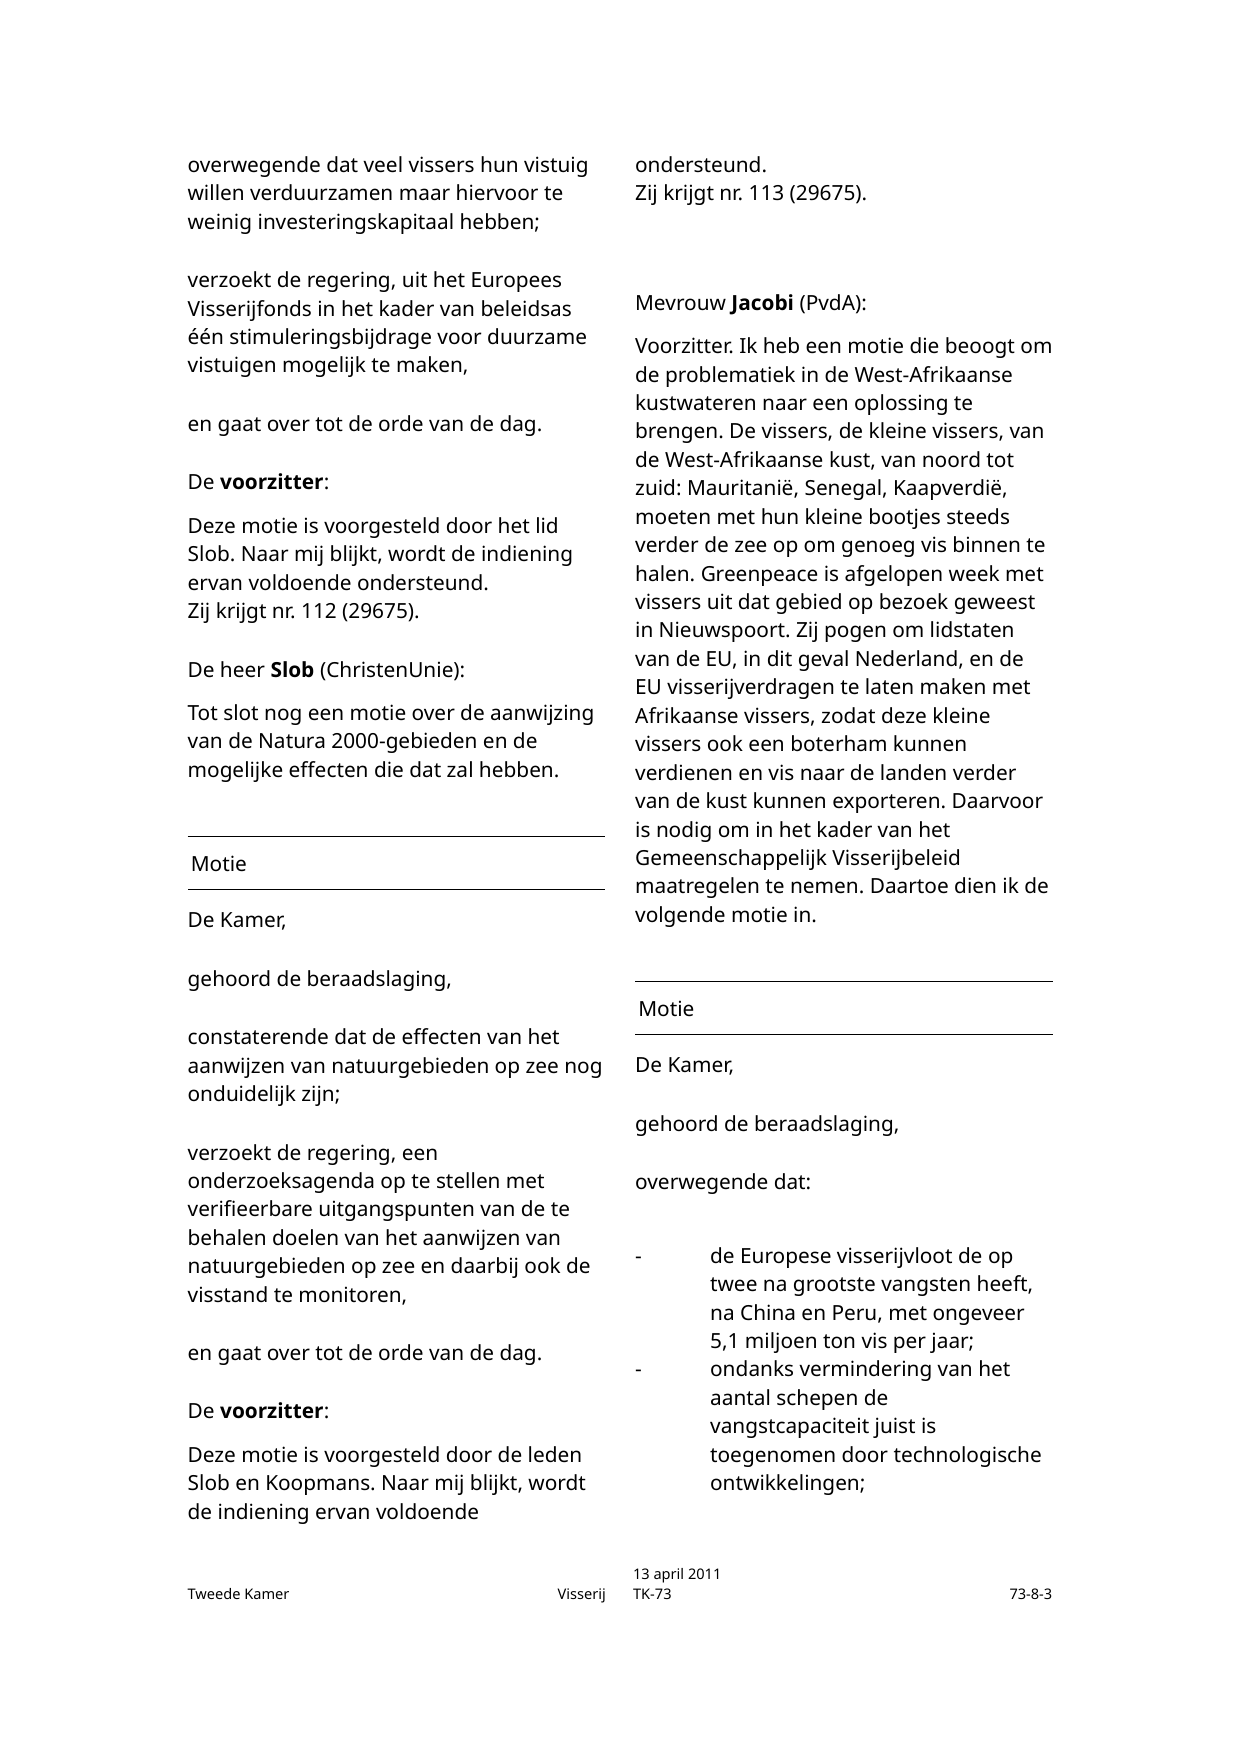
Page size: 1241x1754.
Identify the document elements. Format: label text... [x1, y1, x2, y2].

text constaterende dat de effecten van het aanwijzen van natuurgebieden op zee nog onduidelijk zijn; [187, 1022, 605, 1108]
text verzoekt de regering, een onderzoeksagenda op te stellen met verifieerbare uitgangspunten van de te behalen doelen van het aanwijzen van natuurgebieden op zee en daarbij ook de visstand te monitoren, [187, 1138, 605, 1308]
subtitle Motie [187, 837, 605, 890]
text De Kamer, [635, 1050, 1053, 1079]
text overwegende dat: [635, 1167, 1053, 1196]
text De voorzitter: [187, 1397, 605, 1425]
text De Kamer, [187, 905, 605, 934]
list de Europese visserijvloot de op twee na grootste vangsten heeft, na China en Peru, met ongeveer 5,1 miljoen ton vis per jaar; [635, 1241, 1053, 1354]
text Zij krijgt nr. 113 (29675). [635, 178, 1053, 207]
text verzoekt de regering, uit het Europees Visserijfonds in het kader van beleidsas één stimuleringsbijdrage voor duurzame vistuigen mogelijk te maken, [187, 265, 605, 379]
text Tot slot nog een motie over de aanwijzing van de Natura 2000-gebieden en de mogelijke effecten die dat zal hebben. [187, 698, 605, 783]
text  [635, 237, 1053, 265]
text Mevrouw Jacobi (PvdA): [635, 288, 1053, 316]
text De voorzitter: [187, 467, 605, 496]
list ondanks vermindering van het aantal schepen de vangstcapaciteit juist is toegenomen door technologische ontwikkelingen; [635, 1354, 1053, 1497]
text overwegende dat veel vissers hun vistuig willen verduurzamen maar hiervoor te weinig investeringskapitaal hebben; [187, 150, 605, 235]
text en gaat over tot de orde van de dag. [187, 409, 605, 437]
text en gaat over tot de orde van de dag. [187, 1338, 605, 1367]
subtitle Motie [635, 982, 1053, 1034]
text gehoord de beraadslaging, [635, 1109, 1053, 1137]
text ondersteund. [635, 150, 1053, 178]
text De heer Slob (ChristenUnie): [187, 655, 605, 683]
text Voorzitter. Ik heb een motie die beoogt om de problematiek in de West-Afrikaanse kustwateren naar een oplossing te brengen. De vissers, de kleine vissers, van de West-Afrikaanse kust, van noord tot zuid: Mauritanië, Senegal, Kaapverdië, moeten met hun kleine bootjes steeds verder de zee op om genoeg vis binnen te halen. Greenpeace is afgelopen week met vissers uit dat gebied op bezoek geweest in Nieuwspoort. Zij pogen om lidstaten van de EU, in dit geval Nederland, en de EU visserijverdragen te laten maken met Afrikaanse vissers, zodat deze kleine vissers ook een boterham kunnen verdienen en vis naar de landen verder van de kust kunnen exporteren. Daarvoor is nodig om in het kader van het Gemeenschappelijk Visserijbeleid maatregelen te nemen. Daartoe dien ik de volgende motie in. [635, 331, 1053, 928]
text Deze motie is voorgesteld door het lid Slob. Naar mij blijkt, wordt de indiening ervan voldoende ondersteund. [187, 511, 605, 596]
text Deze motie is voorgesteld door de leden Slob en Koopmans. Naar mij blijkt, wordt de indiening ervan voldoende [187, 1440, 605, 1525]
text gehoord de beraadslaging, [187, 964, 605, 992]
text Zij krijgt nr. 112 (29675). [187, 596, 605, 625]
